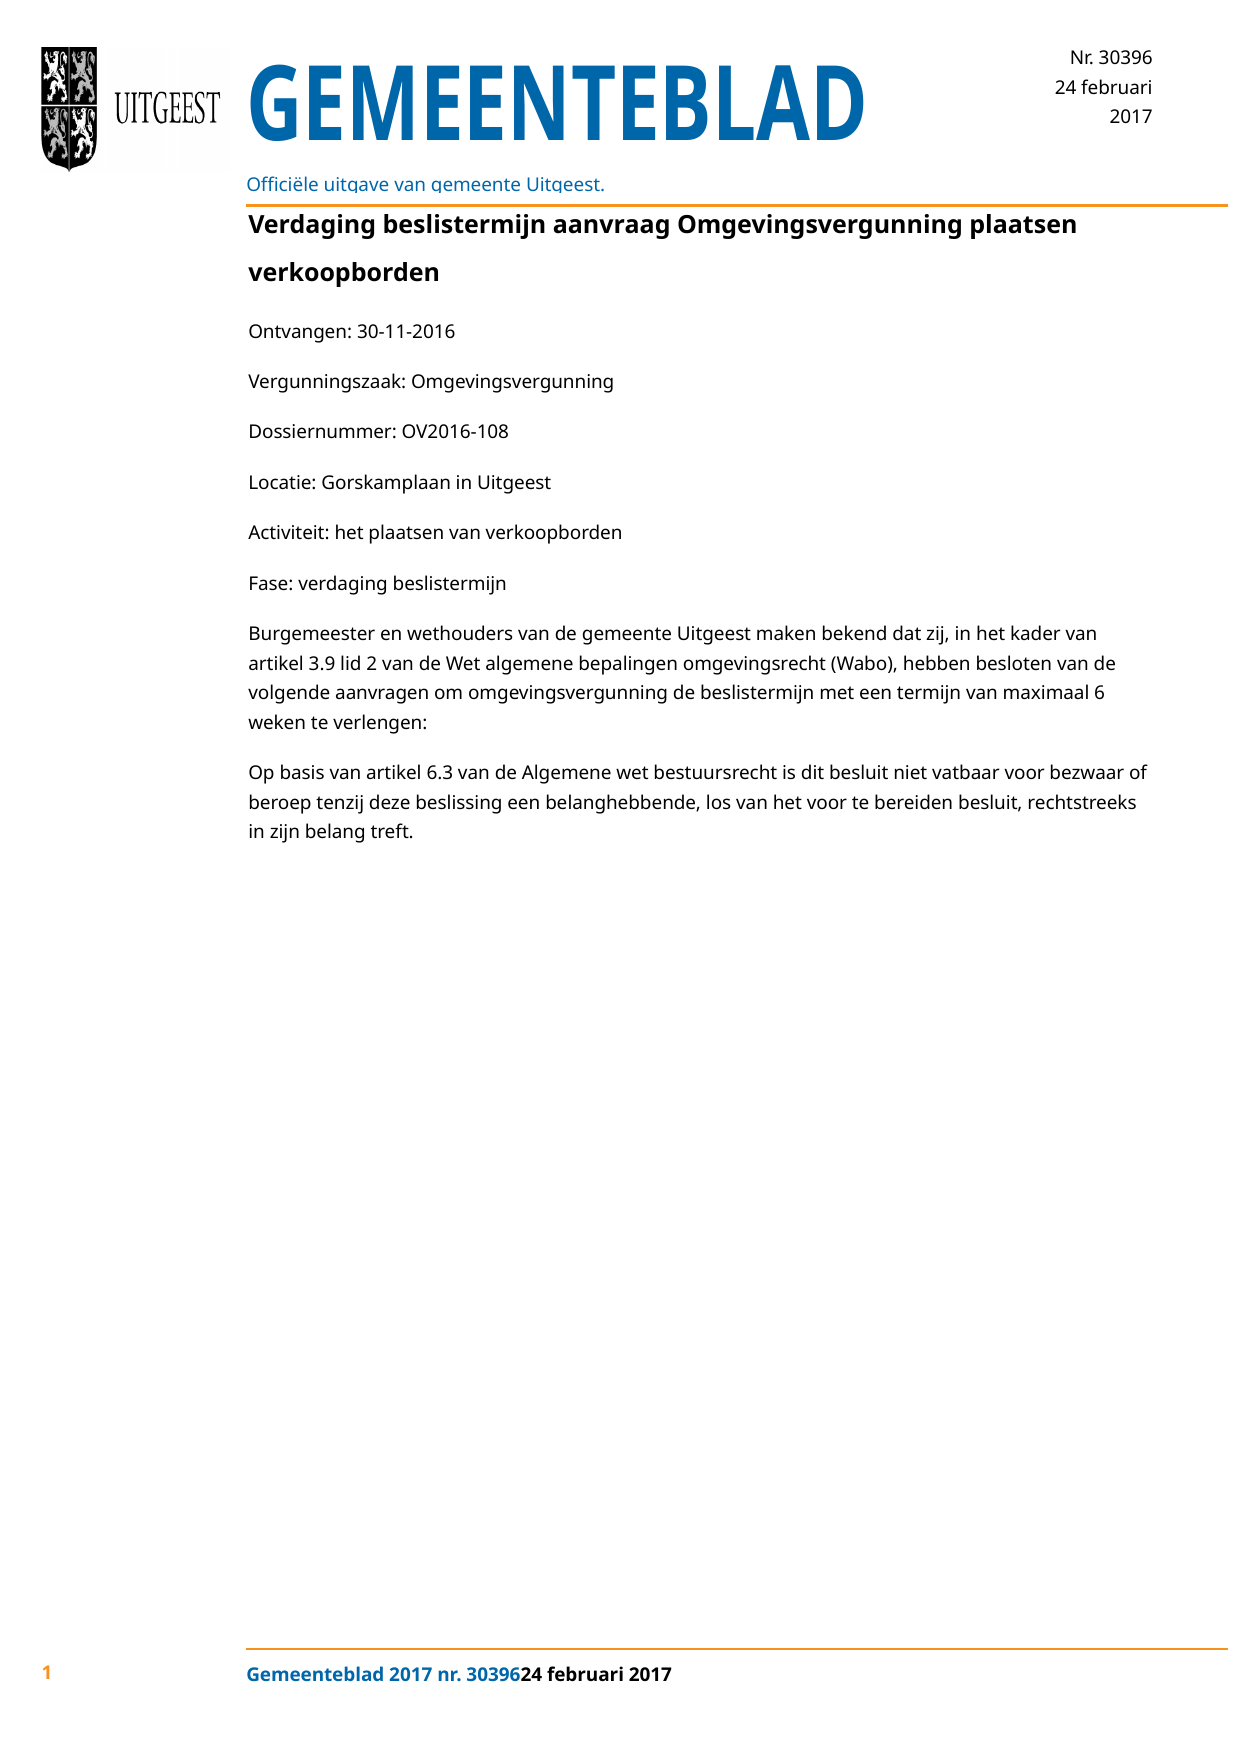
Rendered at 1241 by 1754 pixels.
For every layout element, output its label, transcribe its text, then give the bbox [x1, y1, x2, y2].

text Dossiernummer: OV2016-108 [248, 419, 1152, 444]
text Vergunningszaak: Omgevingsvergunning [248, 368, 1152, 394]
text Locatie: Gorskamplaan in Uitgeest [248, 469, 1152, 495]
text Activiteit: het plaatsen van verkoopborden [248, 519, 1152, 545]
text Op basis van artikel 6.3 van de Algemene wet bestuursrecht is dit besluit niet vatbaar voor bezwaar of beroep tenzij deze beslissing een belanghebbende, los van het voor te bereiden besluit, rechtstreeks in zijn belang treft. [248, 759, 1152, 844]
text Fase: verdaging beslistermijn [248, 570, 1152, 596]
picture [41, 47, 231, 172]
text Burgemeester en wethouders van de gemeente Uitgeest maken bekend dat zij, in het kader van artikel 3.9 lid 2 van de Wet algemene bepalingen omgevingsrecht (Wabo), hebben besloten van de volgende aanvragen om omgevingsvergunning de beslistermijn met een termijn van maximaal 6 weken te verlengen: [248, 620, 1152, 735]
text Ontvangen: 30-11-2016 [248, 318, 1152, 344]
text Verdaging beslistermijn aanvraag Omgevingsvergunning plaatsen verkoopborden [248, 207, 1152, 288]
